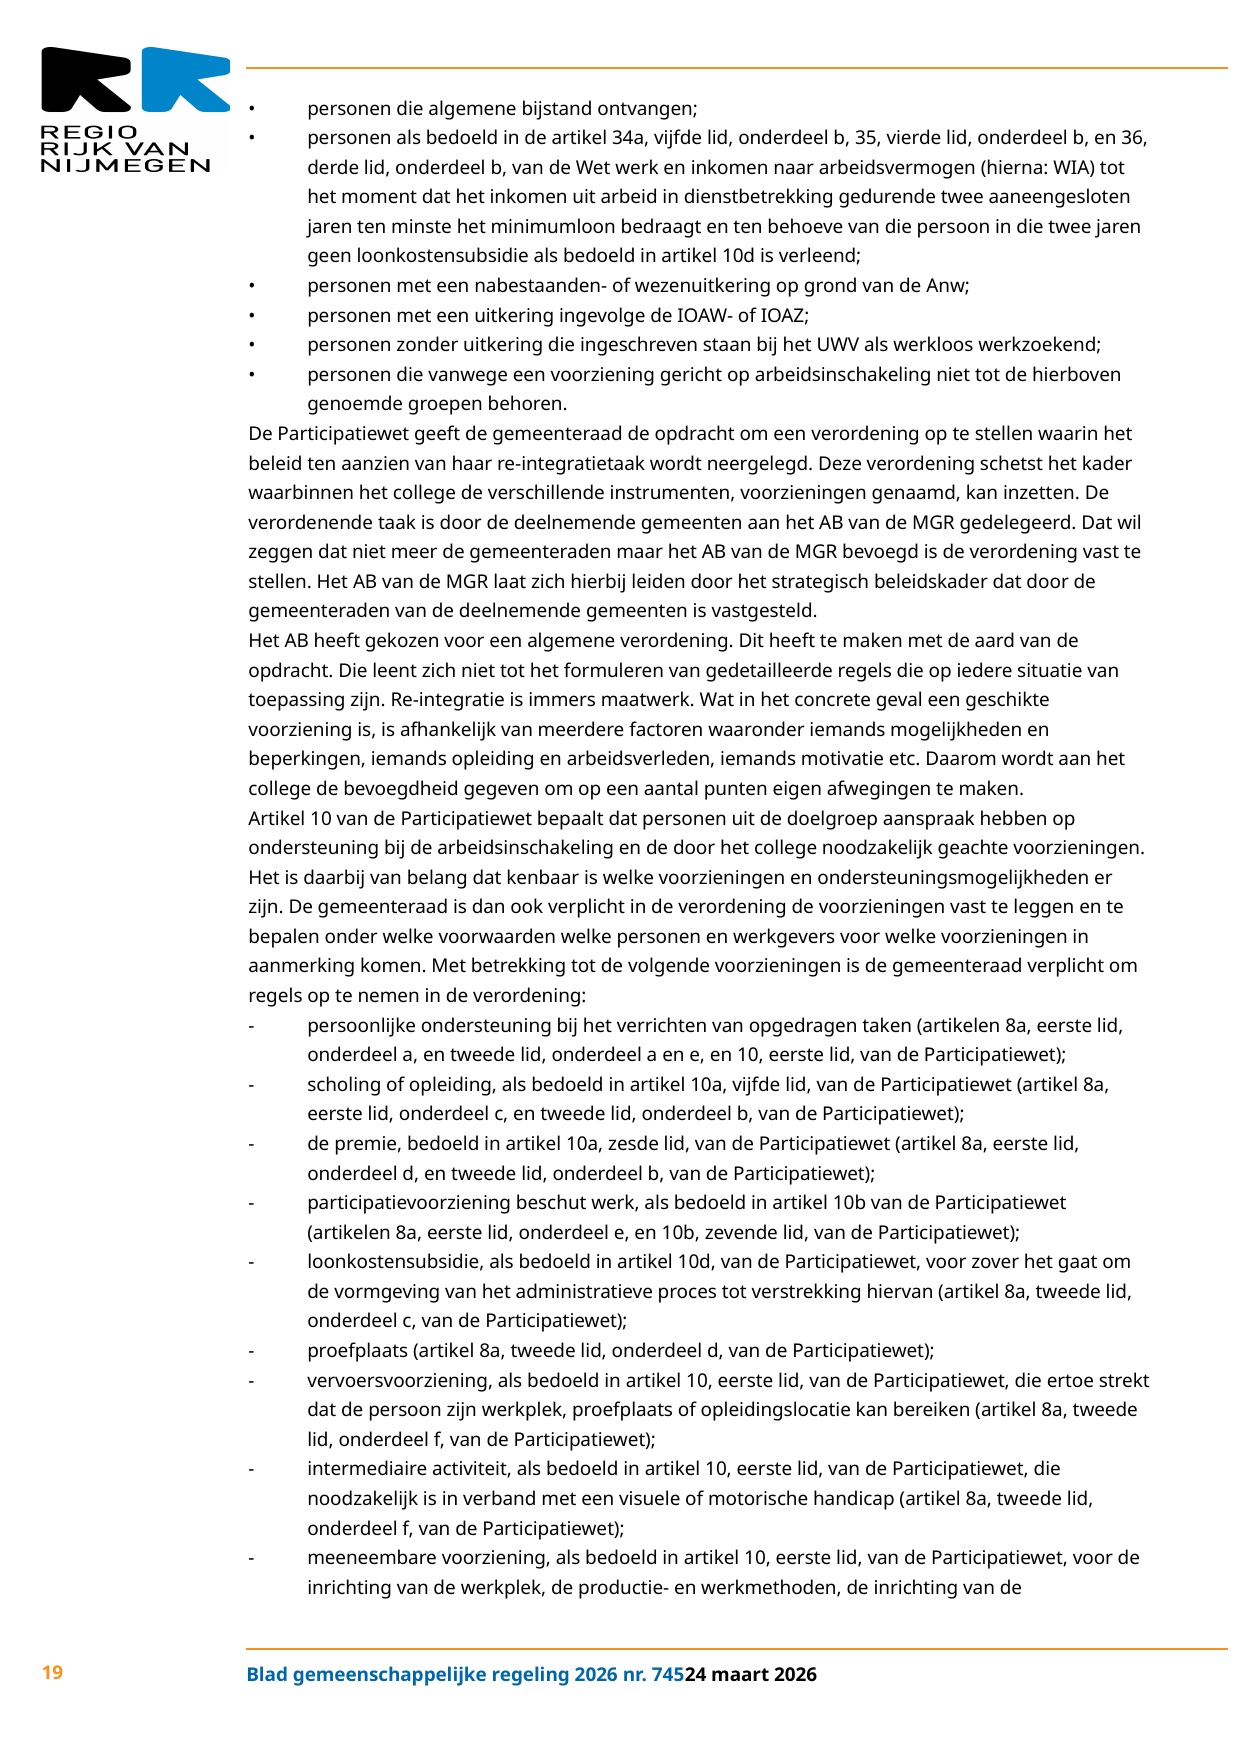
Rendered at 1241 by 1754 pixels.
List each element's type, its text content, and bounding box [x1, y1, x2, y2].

list persoonlijke ondersteuning bij het verrichten van opgedragen taken (artikelen 8a, eerste lid, onderdeel a, en tweede lid, onderdeel a en e, en 10, eerste lid, van de Participatiewet); [248, 1012, 1152, 1067]
list personen als bedoeld in de artikel 34a, vijfde lid, onderdeel b, 35, vierde lid, onderdeel b, en 36, derde lid, onderdeel b, van de Wet werk en inkomen naar arbeidsvermogen (hierna: WIA) tot het moment dat het inkomen uit arbeid in dienstbetrekking gedurende twee aaneengesloten jaren ten minste het minimumloon bedraagt en ten behoeve van die persoon in die twee jaren geen loonkostensubsidie als bedoeld in artikel 10d is verleend; [248, 124, 1152, 268]
list scholing of opleiding, als bedoeld in artikel 10a, vijfde lid, van de Participatiewet (artikel 8a, eerste lid, onderdeel c, en tweede lid, onderdeel b, van de Participatiewet); [248, 1071, 1152, 1126]
list loonkostensubsidie, als bedoeld in artikel 10d, van de Participatiewet, voor zover het gaat om de vormgeving van het administratieve proces tot verstrekking hiervan (artikel 8a, tweede lid, onderdeel c, van de Participatiewet); [248, 1248, 1152, 1333]
picture [41, 47, 231, 172]
list personen met een uitkering ingevolge de IOAW- of IOAZ; [248, 302, 1152, 328]
text De Participatiewet geeft de gemeenteraad de opdracht om een verordening op te stellen waarin het beleid ten aanzien van haar re-integratietaak wordt neergelegd. Deze verordening schetst het kader waarbinnen het college de verschillende instrumenten, voorzieningen genaamd, kan inzetten. De verordenende taak is door de deelnemende gemeenten aan het AB van de MGR gedelegeerd. Dat wil zeggen dat niet meer de gemeenteraden maar het AB van de MGR bevoegd is de verordening vast te stellen. Het AB van de MGR laat zich hierbij leiden door het strategisch beleidskader dat door de gemeenteraden van de deelnemende gemeenten is vastgesteld. [248, 420, 1152, 623]
text Artikel 10 van de Participatiewet bepaalt dat personen uit de doelgroep aanspraak hebben op ondersteuning bij de arbeidsinschakeling en de door het college noodzakelijk geachte voorzieningen. Het is daarbij van belang dat kenbaar is welke voorzieningen en ondersteuningsmogelijkheden er zijn. De gemeenteraad is dan ook verplicht in de verordening de voorzieningen vast te leggen en te bepalen onder welke voorwaarden welke personen en werkgevers voor welke voorzieningen in aanmerking komen. Met betrekking tot de volgende voorzieningen is de gemeenteraad verplicht om regels op te nemen in de verordening: [248, 805, 1152, 1008]
picture [200, 73, 231, 105]
list intermediaire activiteit, als bedoeld in artikel 10, eerste lid, van de Participatiewet, die noodzakelijk is in verband met een visuele of motorische handicap (artikel 8a, tweede lid, onderdeel f, van de Participatiewet); [248, 1456, 1152, 1541]
list participatievoorziening beschut werk, als bedoeld in artikel 10b van de Participatiewet (artikelen 8a, eerste lid, onderdeel e, en 10b, zevende lid, van de Participatiewet); [248, 1189, 1152, 1245]
list proefplaats (artikel 8a, tweede lid, onderdeel d, van de Participatiewet); [248, 1337, 1152, 1363]
list personen zonder uitkering die ingeschreven staan bij het UWV als werkloos werkzoekend; [248, 331, 1152, 357]
picture [161, 47, 231, 59]
text Het AB heeft gekozen voor een algemene verordening. Dit heeft te maken met de aard van de opdracht. Die leent zich niet tot het formuleren van gedetailleerde regels die op iedere situatie van toepassing zijn. Re-integratie is immers maatwerk. Wat in het concrete geval een geschikte voorziening is, is afhankelijk van meerdere factoren waaronder iemands mogelijkheden en beperkingen, iemands opleiding en arbeidsverleden, iemands motivatie etc. Daarom wordt aan het college de bevoegdheid gegeven om op een aantal punten eigen afwegingen te maken. [248, 627, 1152, 801]
list vervoersvoorziening, als bedoeld in artikel 10, eerste lid, van de Participatiewet, die ertoe strekt dat de persoon zijn werkplek, proefplaats of opleidingslocatie kan bereiken (artikel 8a, tweede lid, onderdeel f, van de Participatiewet); [248, 1367, 1152, 1452]
list personen met een nabestaanden- of wezenuitkering op grond van de Anw; [248, 272, 1152, 298]
list personen die vanwege een voorziening gericht op arbeidsinschakeling niet tot de hierboven genoemde groepen behoren. [248, 361, 1152, 416]
list de premie, bedoeld in artikel 10a, zesde lid, van de Participatiewet (artikel 8a, eerste lid, onderdeel d, en tweede lid, onderdeel b, van de Participatiewet); [248, 1130, 1152, 1186]
list meeneembare voorziening, als bedoeld in artikel 10, eerste lid, van de Participatiewet, voor de inrichting van de werkplek, de productie- en werkmethoden, de inrichting van de [248, 1544, 1152, 1600]
list personen die algemene bijstand ontvangen; [248, 95, 1152, 121]
